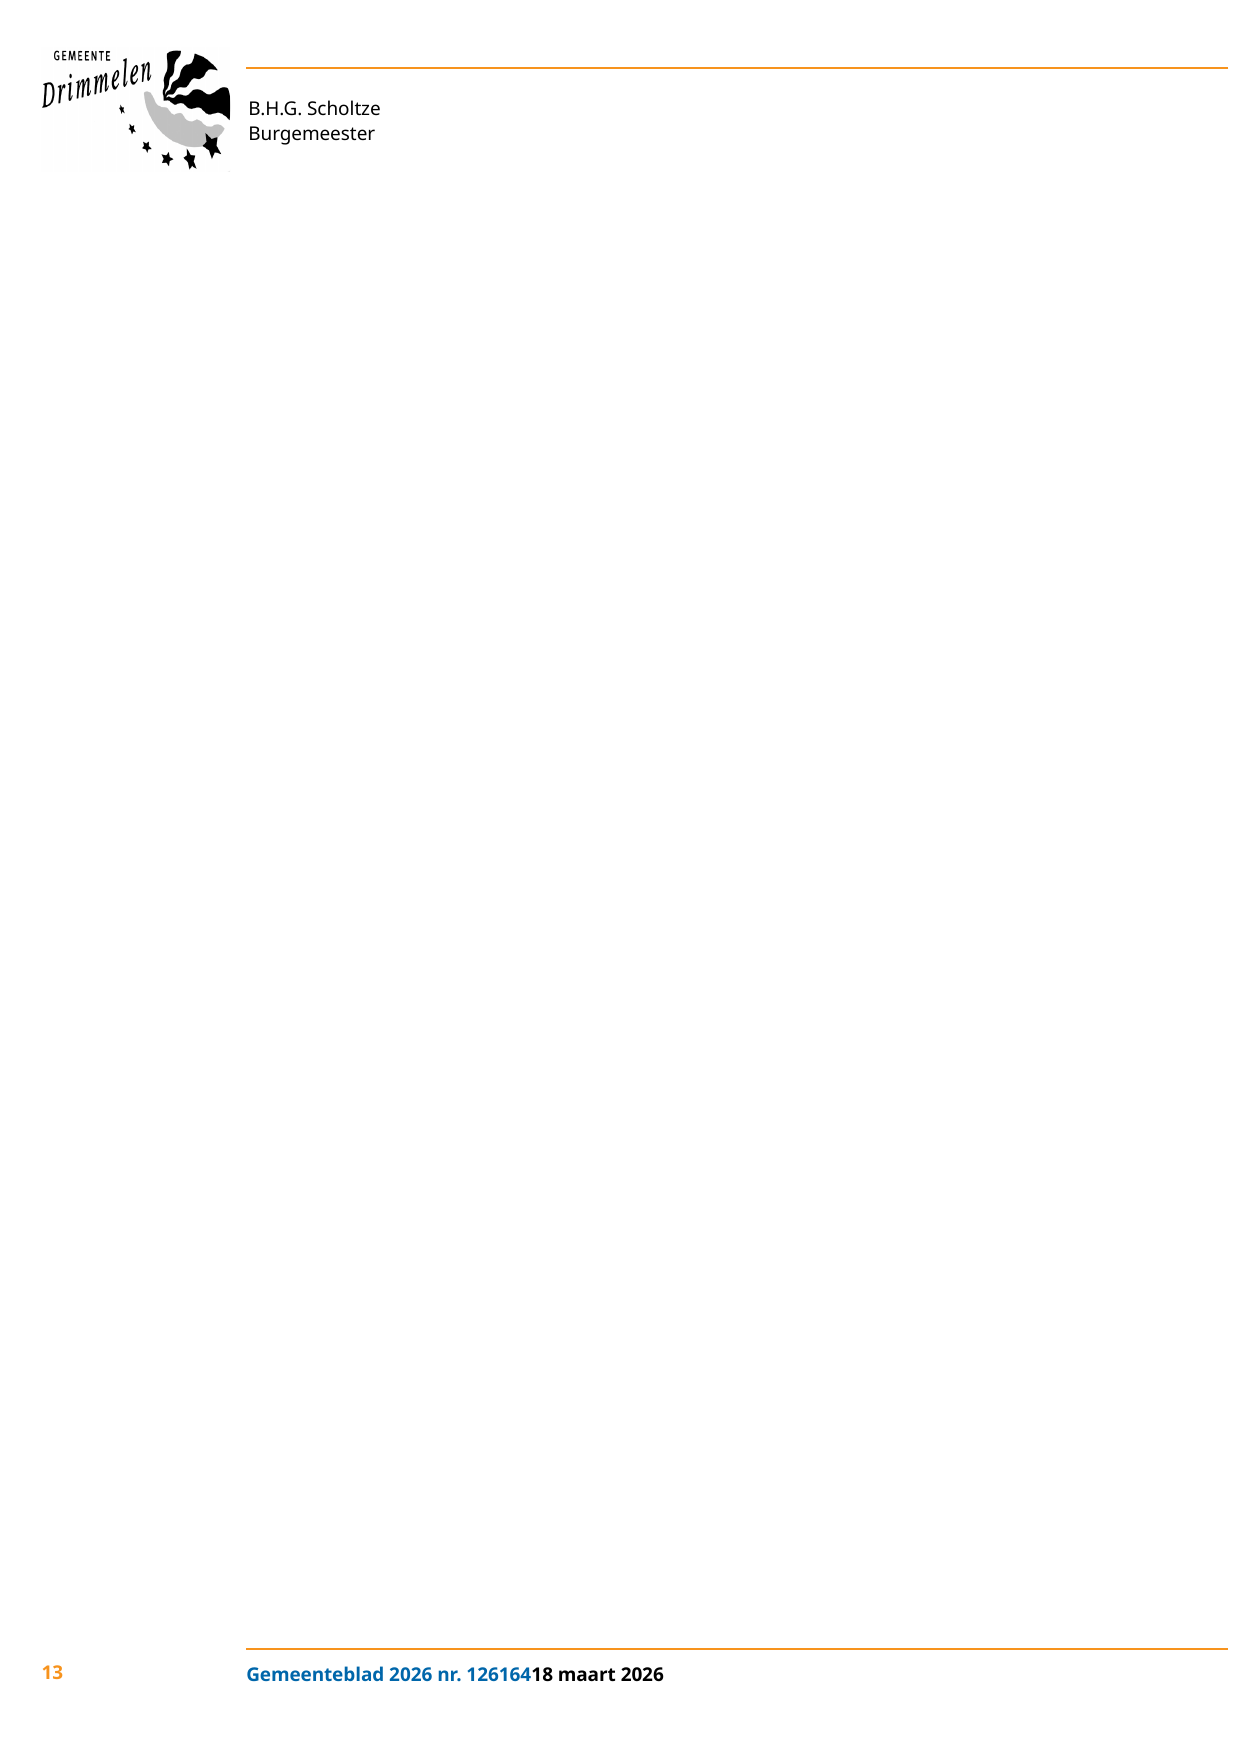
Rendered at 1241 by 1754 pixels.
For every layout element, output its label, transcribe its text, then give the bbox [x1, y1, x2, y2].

text Burgemeester [248, 121, 1152, 146]
picture [41, 47, 231, 172]
text B.H.G. Scholtze [248, 95, 1152, 121]
